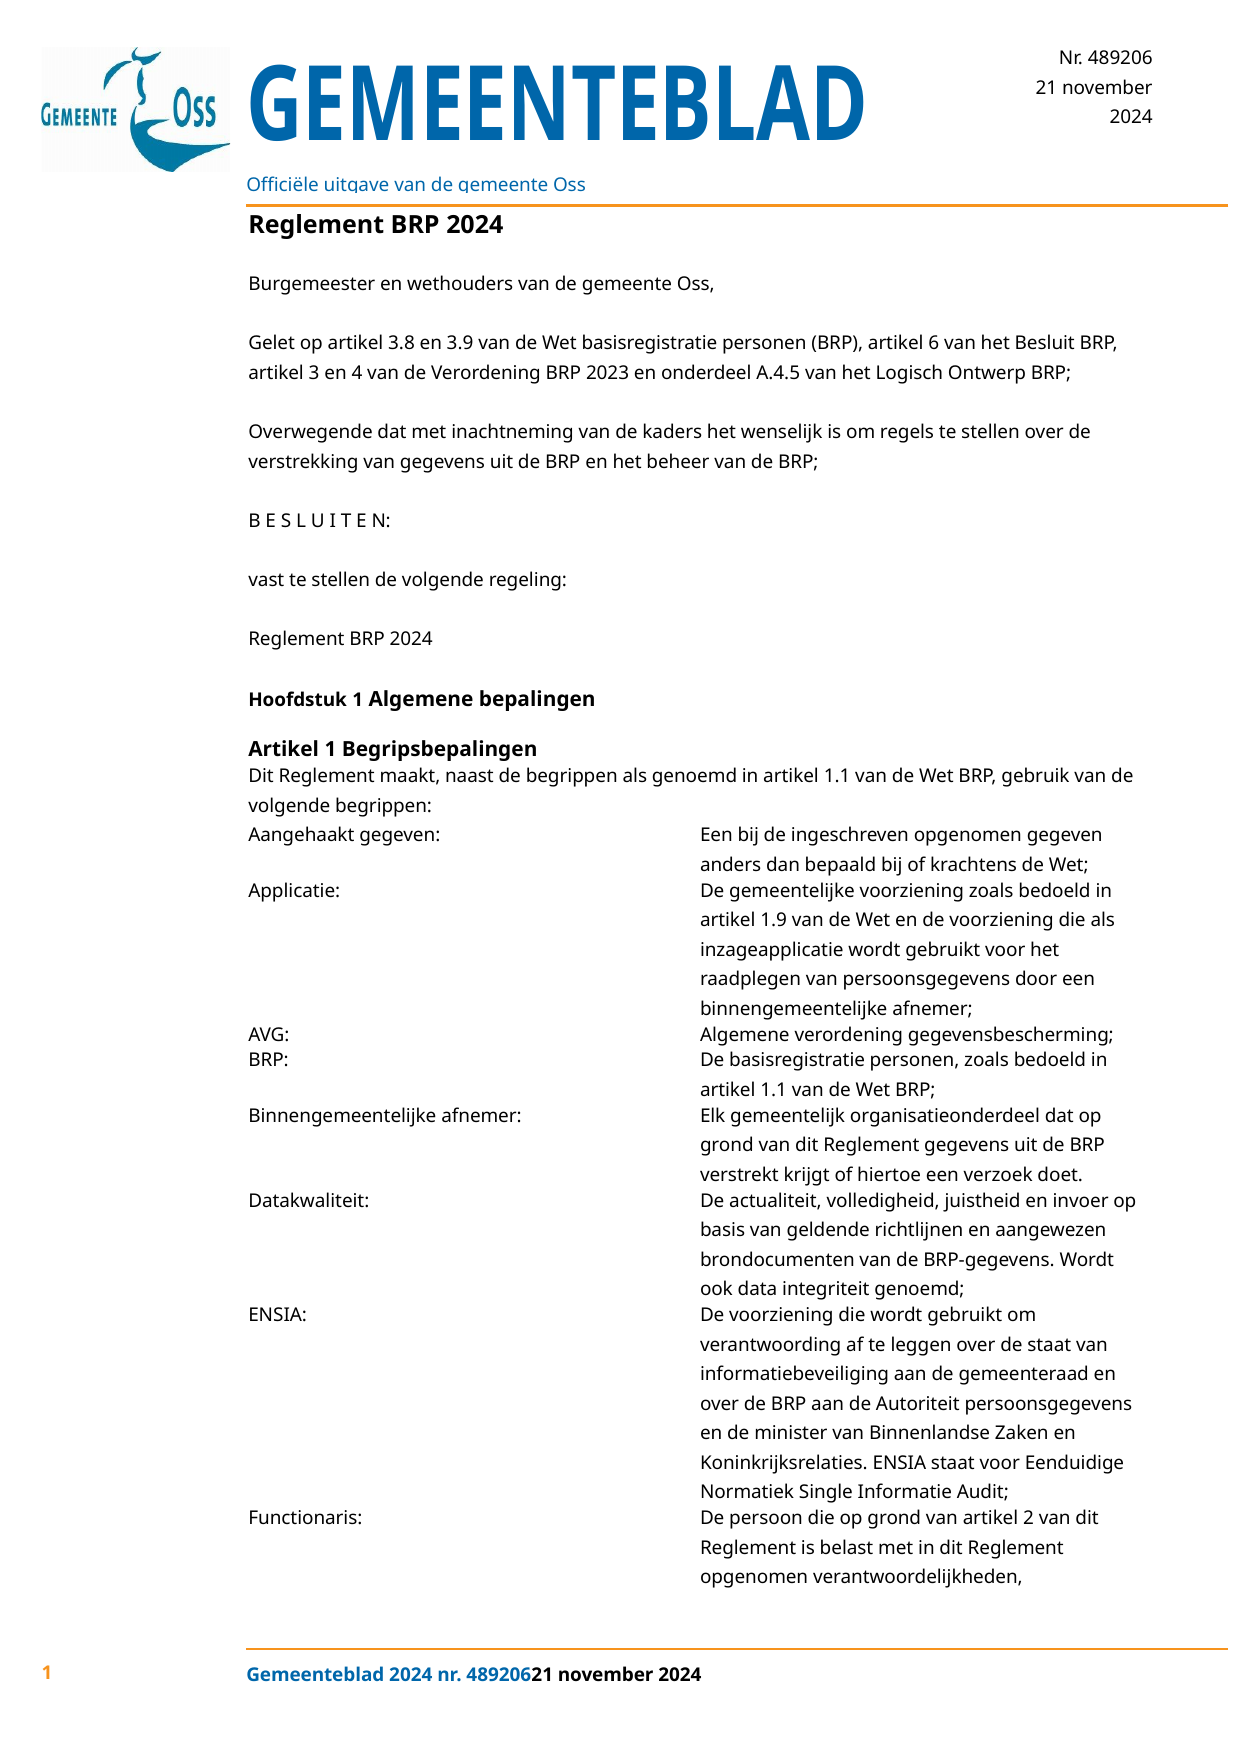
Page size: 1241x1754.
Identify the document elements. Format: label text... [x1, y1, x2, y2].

table_cell AVG: [248, 1021, 700, 1047]
table_cell De gemeentelijke voorziening zoals bedoeld in artikel 1.9 van de Wet en de voorziening die als inzageapplicatie wordt gebruikt voor het raadplegen van persoonsgegevens door een binnengemeentelijke afnemer; [700, 877, 1152, 1021]
text Hoofdstuk 1 Algemene bepalingen [248, 684, 1152, 713]
table_cell De persoon die op grond van artikel 2 van dit Reglement is belast met in dit Reglement opgenomen verantwoordelijkheden, [700, 1505, 1152, 1589]
table_cell Applicatie: [248, 877, 700, 1021]
text B E S L U I T E N: [248, 507, 1152, 533]
text Overwegende dat met inachtneming van de kaders het wenselijk is om regels te stellen over de verstrekking van gegevens uit de BRP en het beheer van de BRP; [248, 418, 1152, 473]
table_cell Functionaris: [248, 1505, 700, 1589]
table_cell Datakwaliteit: [248, 1187, 700, 1301]
table_cell Algemene verordening gegevensbescherming; [700, 1021, 1152, 1047]
table_header Een bij de ingeschreven opgenomen gegeven anders dan bepaald bij of krachtens de Wet; [700, 821, 1152, 877]
text Reglement BRP 2024 [248, 207, 1152, 241]
text Dit Reglement maakt, naast de begrippen als genoemd in artikel 1.1 van de Wet BRP, gebruik van de volgende begrippen: [248, 762, 1152, 817]
text Gelet op artikel 3.8 en 3.9 van de Wet basisregistratie personen (BRP), artikel 6 van het Besluit BRP, artikel 3 en 4 van de Verordening BRP 2023 en onderdeel A.4.5 van het Logisch Ontwerp BRP; [248, 329, 1152, 385]
table_cell BRP: [248, 1047, 700, 1102]
table_cell ENSIA: [248, 1301, 700, 1504]
table_cell Binnengemeentelijke afnemer: [248, 1102, 700, 1187]
text Reglement BRP 2024 [248, 625, 1152, 651]
table_cell Elk gemeentelijk organisatieonderdeel dat op grond van dit Reglement gegevens uit de BRP verstrekt krijgt of hiertoe een verzoek doet. [700, 1102, 1152, 1187]
table_cell De actualiteit, volledigheid, juistheid en invoer op basis van geldende richtlijnen en aangewezen brondocumenten van de BRP-gegevens. Wordt ook data integriteit genoemd; [700, 1187, 1152, 1301]
table_cell De voorziening die wordt gebruikt om verantwoording af te leggen over de staat van informatiebeveiliging aan de gemeenteraad en over de BRP aan de Autoriteit persoonsgegevens en de minister van Binnenlandse Zaken en Koninkrijksrelaties. ENSIA staat voor Eenduidige Normatiek Single Informatie Audit; [700, 1301, 1152, 1504]
text Burgemeester en wethouders van de gemeente Oss, [248, 270, 1152, 296]
table_header Aangehaakt gegeven: [248, 821, 700, 877]
text Artikel 1 Begripsbepalingen [248, 734, 1152, 762]
picture [41, 47, 231, 172]
table_cell De basisregistratie personen, zoals bedoeld in artikel 1.1 van de Wet BRP; [700, 1047, 1152, 1102]
text vast te stellen de volgende regeling: [248, 566, 1152, 592]
